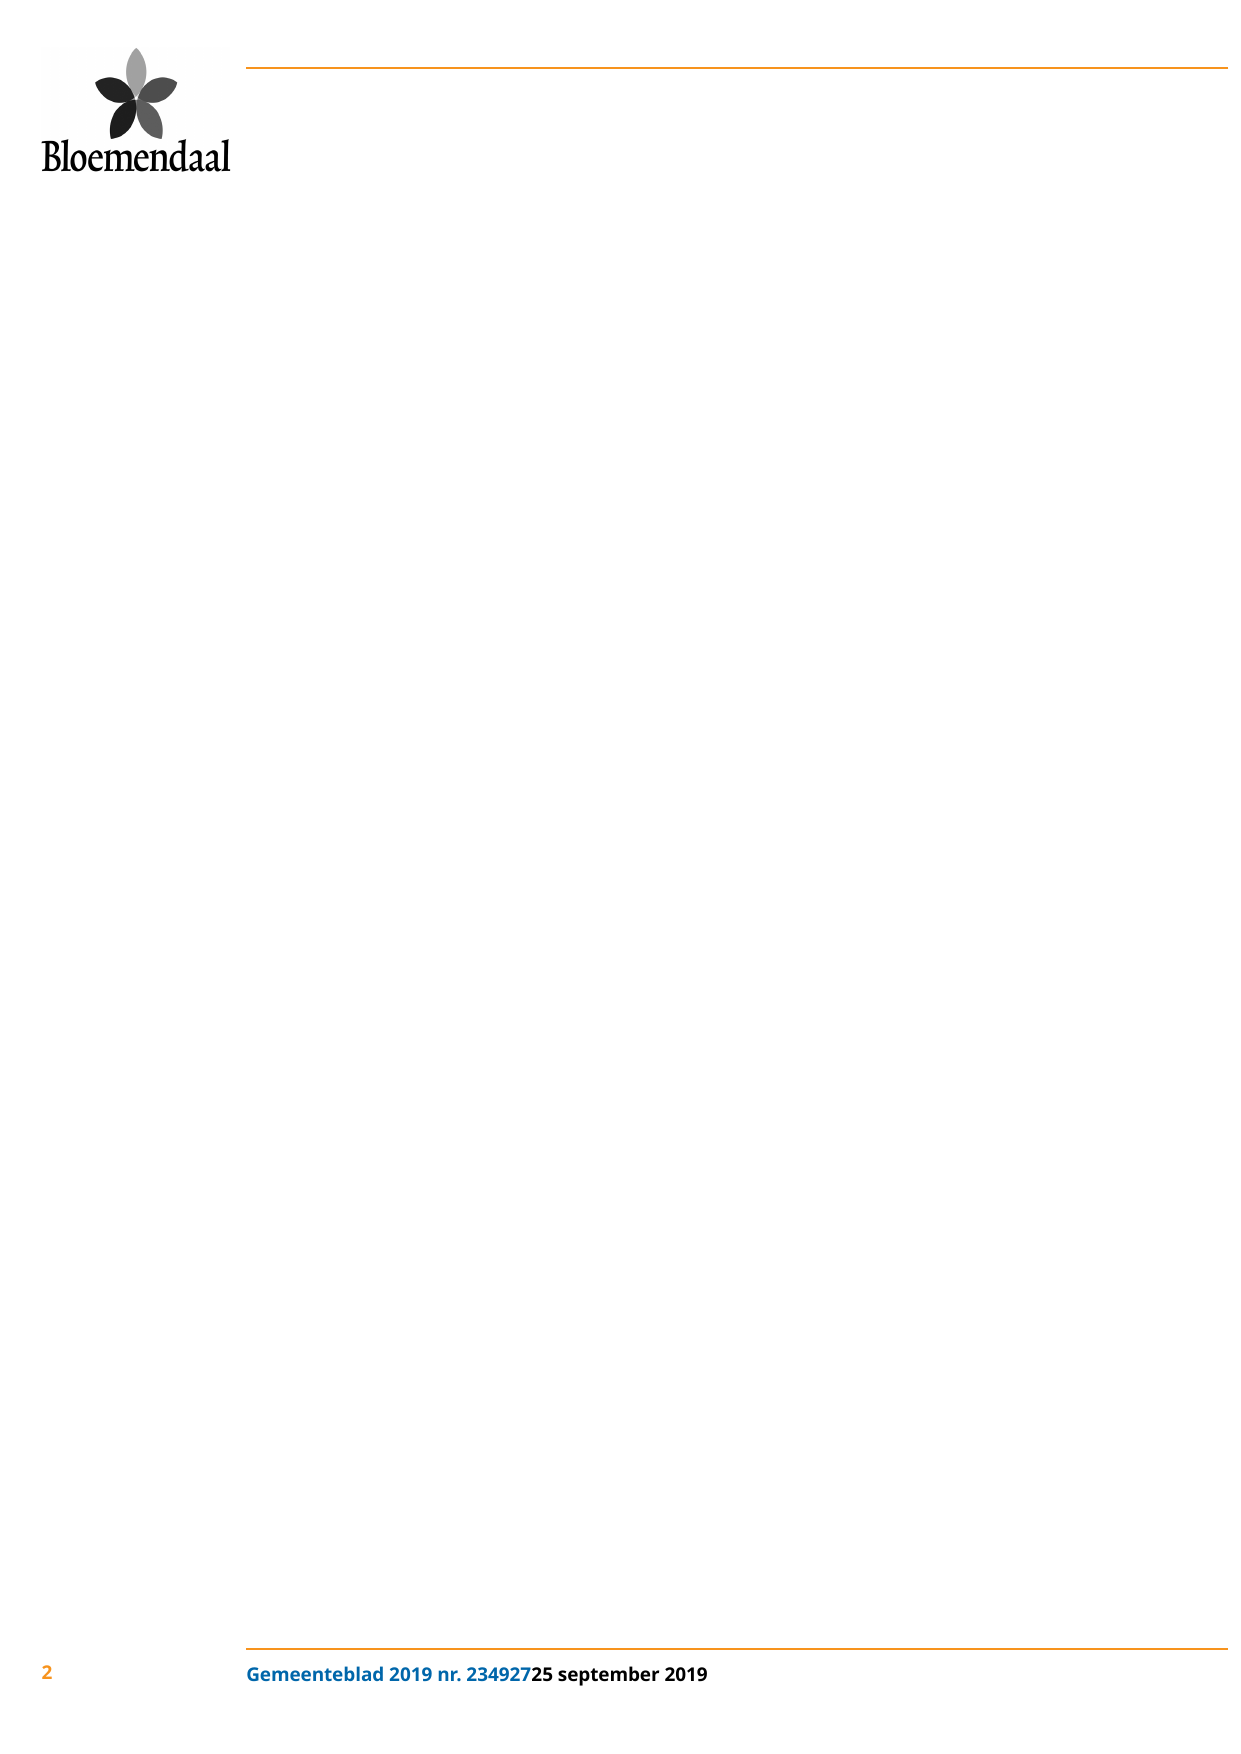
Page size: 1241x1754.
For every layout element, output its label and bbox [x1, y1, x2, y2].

picture [41, 47, 231, 172]
